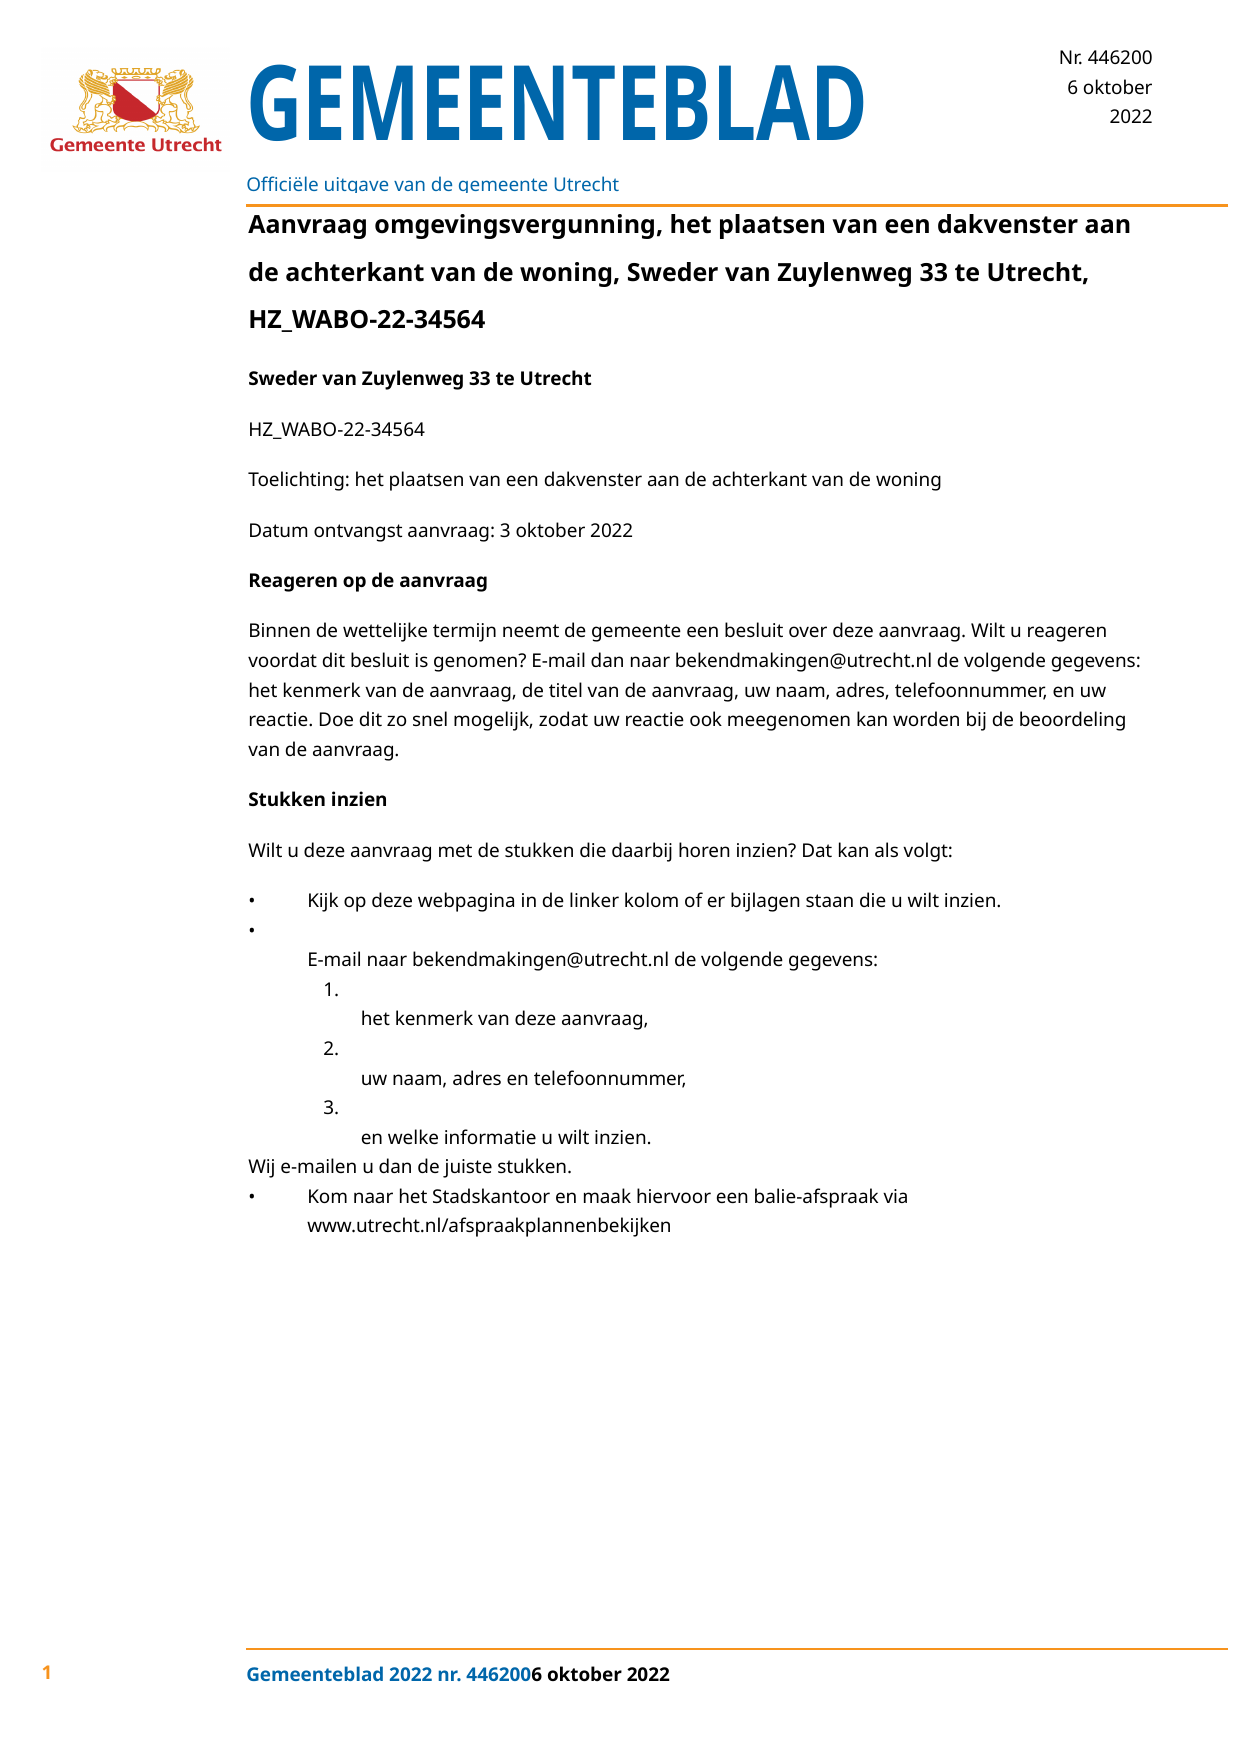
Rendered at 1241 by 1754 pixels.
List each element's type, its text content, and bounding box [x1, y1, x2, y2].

list Kom naar het Stadskantoor en maak hiervoor een balie-afspraak via www.utrecht.nl/afspraakplannenbekijken [248, 1183, 1152, 1238]
list E-mail naar bekendmakingen@utrecht.nl de volgende gegevens: [248, 946, 1152, 972]
list Kijk op deze webpagina in de linker kolom of er bijlagen staan die u wilt inzien. [248, 887, 1152, 913]
text Datum ontvangst aanvraag: 3 oktober 2022 [248, 517, 1152, 542]
text HZ_WABO-22-34564 [248, 416, 1152, 442]
picture [41, 47, 231, 172]
text Wilt u deze aanvraag met de stukken die daarbij horen inzien? Dat kan als volgt: [248, 837, 1152, 862]
text Stukken inzien [248, 786, 1152, 812]
text Sweder van Zuylenweg 33 te Utrecht [248, 366, 1152, 391]
list uw naam, adres en telefoonnummer, [323, 1065, 1152, 1090]
list en welke informatie u wilt inzien. [323, 1124, 1152, 1149]
text Binnen de wettelijke termijn neemt de gemeente een besluit over deze aanvraag. Wilt u reageren voordat dit besluit is genomen? E-mail dan naar bekendmakingen@utrecht.nl de volgende gegevens: het kenmerk van de aanvraag, de titel van de aanvraag, uw naam, adres, telefoonnummer, en uw reactie. Doe dit zo snel mogelijk, zodat uw reactie ook meegenomen kan worden bij de beoordeling van de aanvraag. [248, 618, 1152, 762]
text Aanvraag omgevingsvergunning, het plaatsen van een dakvenster aan de achterkant van de woning, Sweder van Zuylenweg 33 te Utrecht, HZ_WABO-22-34564 [248, 207, 1152, 336]
text Toelichting: het plaatsen van een dakvenster aan de achterkant van de woning [248, 466, 1152, 492]
list het kenmerk van deze aanvraag, [323, 1006, 1152, 1031]
text Reageren op de aanvraag [248, 567, 1152, 593]
text Wij e-mailen u dan de juiste stukken. [248, 1153, 1152, 1179]
